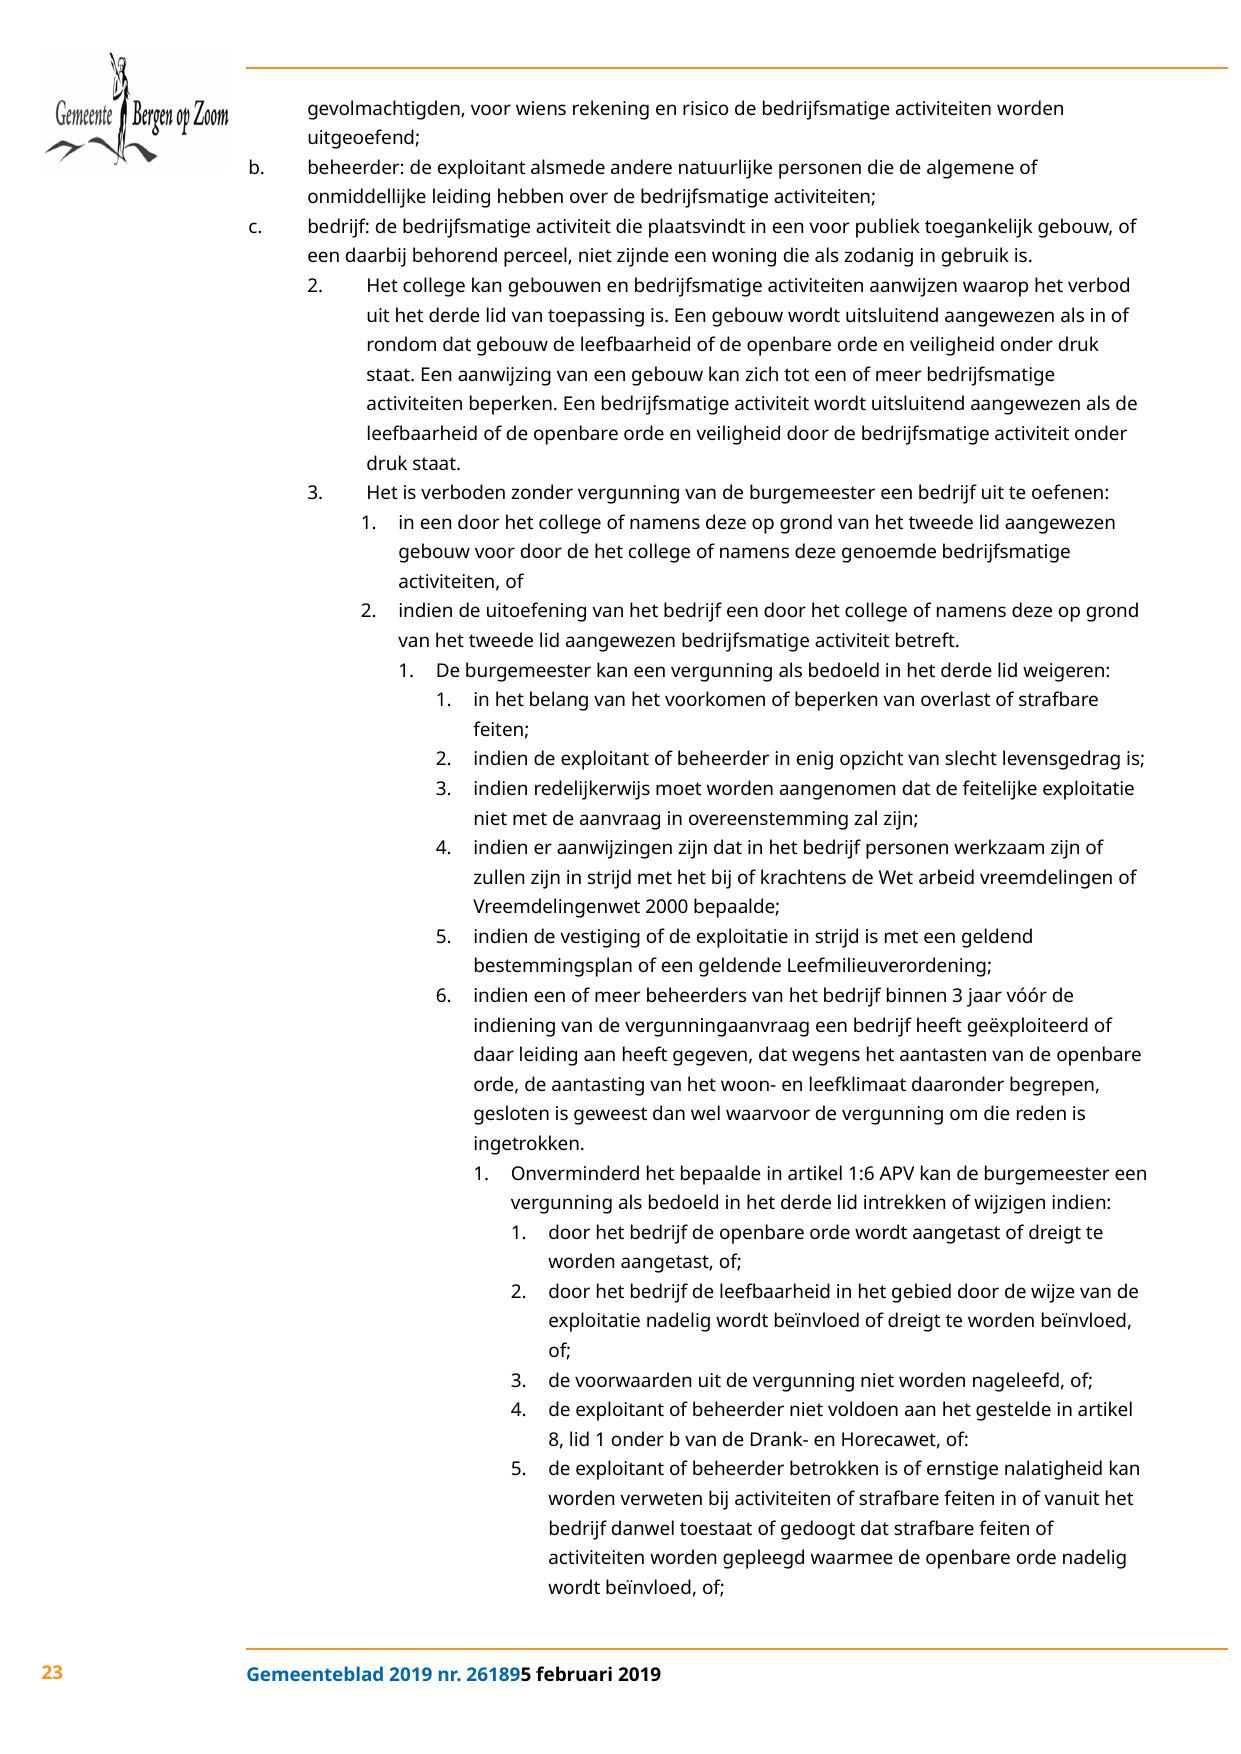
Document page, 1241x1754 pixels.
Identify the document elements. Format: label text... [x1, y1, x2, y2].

picture [41, 47, 231, 172]
list bedrijf: de bedrijfsmatige activiteit die plaatsvindt in een voor publiek toegankelijk gebouw, of een daarbij behorend perceel, niet zijnde een woning die als zodanig in gebruik is. [248, 213, 1152, 268]
list indien redelijkerwijs moet worden aangenomen dat de feitelijke exploitatie niet met de aanvraag in overeenstemming zal zijn; [436, 775, 1152, 831]
list de exploitant of beheerder niet voldoen aan het gestelde in artikel 8, lid 1 onder b van de Drank- en Horecawet, of: [511, 1396, 1152, 1452]
list Het is verboden zonder vergunning van de burgemeester een bedrijf uit te oefenen: [307, 479, 1152, 505]
list in een door het college of namens deze op grond van het tweede lid aangewezen gebouw voor door de het college of namens deze genoemde bedrijfsmatige activiteiten, of [361, 509, 1152, 594]
list de exploitant of beheerder betrokken is of ernstige nalatigheid kan worden verweten bij activiteiten of strafbare feiten in of vanuit het bedrijf danwel toestaat of gedoogt dat strafbare feiten of activiteiten worden gepleegd waarmee de openbare orde nadelig wordt beïnvloed, of; [511, 1456, 1152, 1600]
list Onverminderd het bepaalde in artikel 1:6 APV kan de burgemeester een vergunning als bedoeld in het derde lid intrekken of wijzigen indien: [473, 1160, 1152, 1215]
list beheerder: de exploitant alsmede andere natuurlijke personen die de algemene of onmiddellijke leiding hebben over de bedrijfsmatige activiteiten; [248, 154, 1152, 209]
list gevolmachtigden, voor wiens rekening en risico de bedrijfsmatige activiteiten worden uitgeoefend; [248, 95, 1152, 150]
list indien de vestiging of de exploitatie in strijd is met een geldend bestemmingsplan of een geldende Leefmilieuverordening; [436, 923, 1152, 978]
list door het bedrijf de openbare orde wordt aangetast of dreigt te worden aangetast, of; [511, 1219, 1152, 1274]
list De burgemeester kan een vergunning als bedoeld in het derde lid weigeren: [398, 657, 1152, 683]
list indien een of meer beheerders van het bedrijf binnen 3 jaar vóór de indiening van de vergunningaanvraag een bedrijf heeft geëxploiteerd of daar leiding aan heeft gegeven, dat wegens het aantasten van de openbare orde, de aantasting van het woon- en leefklimaat daaronder begrepen, gesloten is geweest dan wel waarvoor de vergunning om die reden is ingetrokken. [436, 982, 1152, 1156]
list indien de uitoefening van het bedrijf een door het college of namens deze op grond van het tweede lid aangewezen bedrijfsmatige activiteit betreft. [361, 598, 1152, 653]
list de voorwaarden uit de vergunning niet worden nageleefd, of; [511, 1367, 1152, 1393]
list indien de exploitant of beheerder in enig opzicht van slecht levensgedrag is; [436, 746, 1152, 771]
list door het bedrijf de leefbaarheid in het gebied door de wijze van de exploitatie nadelig wordt beïnvloed of dreigt te worden beïnvloed, of; [511, 1278, 1152, 1363]
list Het college kan gebouwen en bedrijfsmatige activiteiten aanwijzen waarop het verbod uit het derde lid van toepassing is. Een gebouw wordt uitsluitend aangewezen als in of rondom dat gebouw de leefbaarheid of de openbare orde en veiligheid onder druk staat. Een aanwijzing van een gebouw kan zich tot een of meer bedrijfsmatige activiteiten beperken. Een bedrijfsmatige activiteit wordt uitsluitend aangewezen als de leefbaarheid of de openbare orde en veiligheid door de bedrijfsmatige activiteit onder druk staat. [307, 272, 1152, 476]
list indien er aanwijzingen zijn dat in het bedrijf personen werkzaam zijn of zullen zijn in strijd met het bij of krachtens de Wet arbeid vreemdelingen of Vreemdelingenwet 2000 bepaalde; [436, 834, 1152, 919]
list in het belang van het voorkomen of beperken van overlast of strafbare feiten; [436, 686, 1152, 742]
